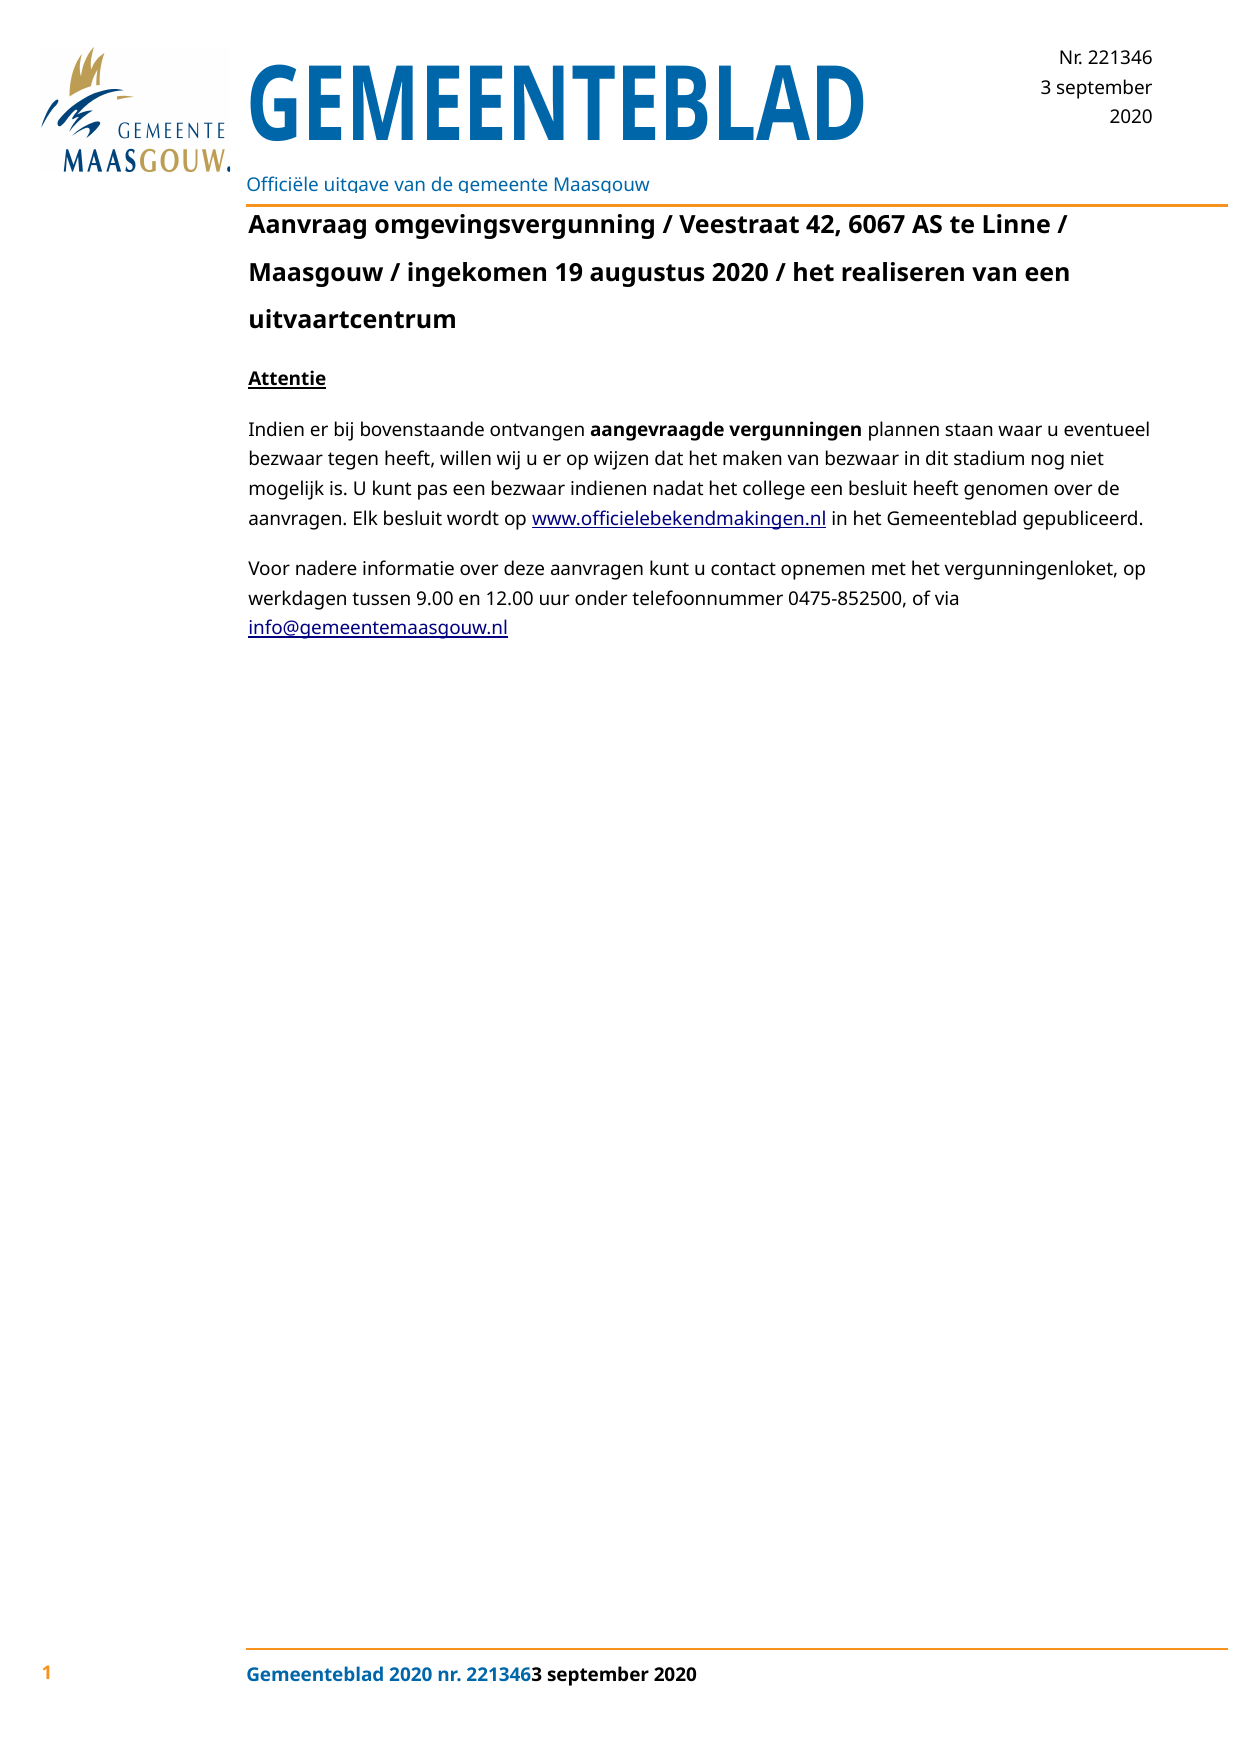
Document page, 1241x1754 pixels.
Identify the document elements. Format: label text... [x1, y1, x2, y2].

text Indien er bij bovenstaande ontvangen aangevraagde vergunningen plannen staan waar u eventueel bezwaar tegen heeft, willen wij u er op wijzen dat het maken van bezwaar in dit stadium nog niet mogelijk is. U kunt pas een bezwaar indienen nadat het college een besluit heeft genomen over de aanvragen. Elk besluit wordt op www.officielebekendmakingen.nl in het Gemeenteblad gepubliceerd. [248, 416, 1152, 530]
text Voor nadere informatie over deze aanvragen kunt u contact opnemen met het vergunningenloket, op werkdagen tussen 9.00 en 12.00 uur onder telefoonnummer 0475-852500, of via info@gemeentemaasgouw.nl [248, 555, 1152, 640]
picture [41, 47, 231, 172]
text Aanvraag omgevingsvergunning / Veestraat 42, 6067 AS te Linne / Maasgouw / ingekomen 19 augustus 2020 / het realiseren van een uitvaartcentrum [248, 207, 1152, 336]
text Attentie [248, 366, 1152, 391]
